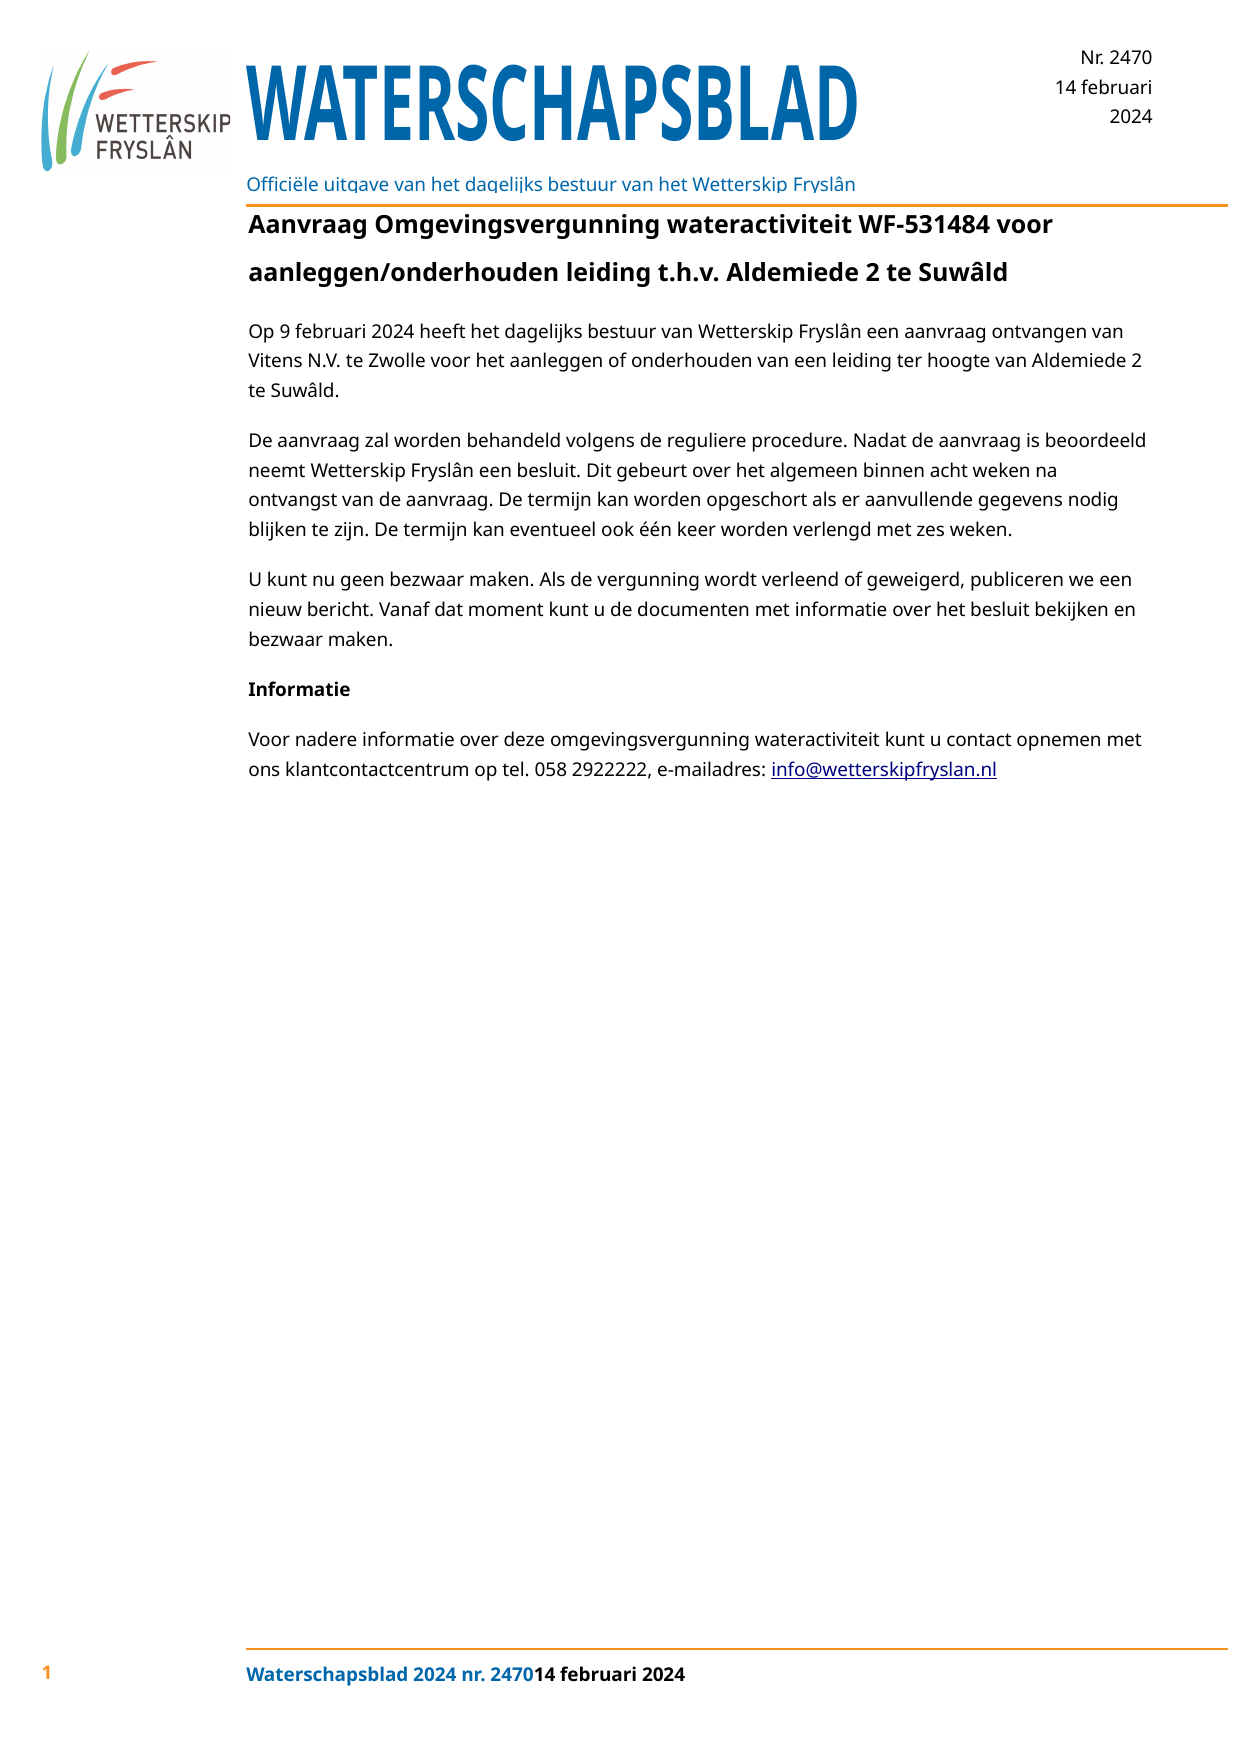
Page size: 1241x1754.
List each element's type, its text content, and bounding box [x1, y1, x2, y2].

text Aanvraag Omgevingsvergunning wateractiviteit WF-531484 voor aanleggen/onderhouden leiding t.h.v. Aldemiede 2 te Suwâld [248, 207, 1152, 288]
text Voor nadere informatie over deze omgevingsvergunning wateractiviteit kunt u contact opnemen met ons klantcontactcentrum op tel. 058 2922222, e-mailadres: info@wetterskipfryslan.nl [248, 727, 1152, 782]
text Op 9 februari 2024 heeft het dagelijks bestuur van Wetterskip Fryslân een aanvraag ontvangen van Vitens N.V. te Zwolle voor het aanleggen of onderhouden van een leiding ter hoogte van Aldemiede 2 te Suwâld. [248, 318, 1152, 403]
text U kunt nu geen bezwaar maken. Als de vergunning wordt verleend of geweigerd, publiceren we een nieuw bericht. Vanaf dat moment kunt u de documenten met informatie over het besluit bekijken en bezwaar maken. [248, 567, 1152, 652]
text De aanvraag zal worden behandeld volgens de reguliere procedure. Nadat de aanvraag is beoordeeld neemt Wetterskip Fryslân een besluit. Dit gebeurt over het algemeen binnen acht weken na ontvangst van de aanvraag. De termijn kan worden opgeschort als er aanvullende gegevens nodig blijken te zijn. De termijn kan eventueel ook één keer worden verlengd met zes weken. [248, 427, 1152, 542]
text Informatie [248, 676, 1152, 702]
picture [41, 47, 231, 172]
